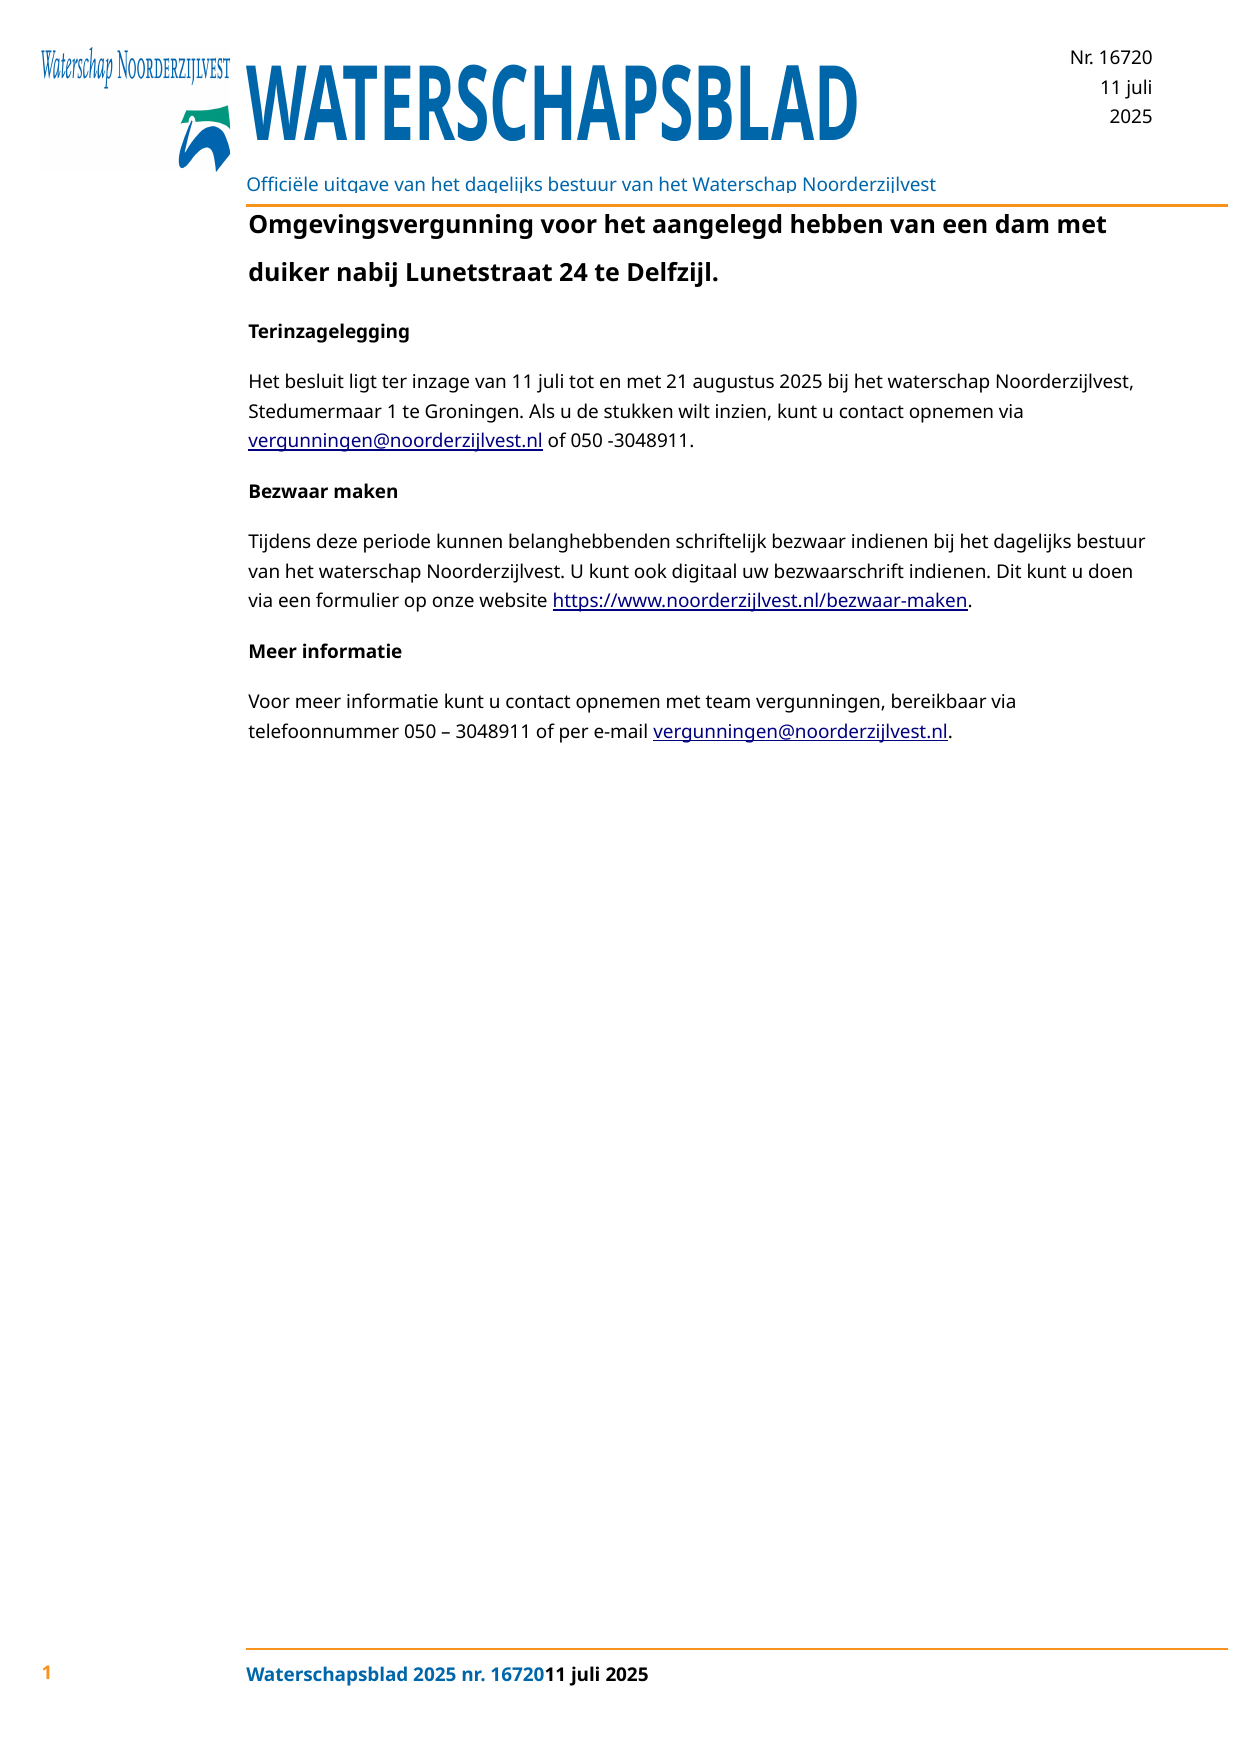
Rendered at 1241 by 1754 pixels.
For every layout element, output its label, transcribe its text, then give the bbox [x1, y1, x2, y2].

text Tijdens deze periode kunnen belanghebbenden schriftelijk bezwaar indienen bij het dagelijks bestuur van het waterschap Noorderzijlvest. U kunt ook digitaal uw bezwaarschrift indienen. Dit kunt u doen via een formulier op onze website https://www.noorderzijlvest.nl/bezwaar-maken. [248, 528, 1152, 613]
text Terinzagelegging [248, 318, 1152, 344]
text Voor meer informatie kunt u contact opnemen met team vergunningen, bereikbaar via telefoonnummer 050 – 3048911 of per e-mail vergunningen@noorderzijlvest.nl. [248, 688, 1152, 744]
text Bezwaar maken [248, 478, 1152, 504]
text Omgevingsvergunning voor het aangelegd hebben van een dam met duiker nabij Lunetstraat 24 te Delfzijl. [248, 207, 1152, 288]
text Meer informatie [248, 638, 1152, 664]
text Het besluit ligt ter inzage van 11 juli tot en met 21 augustus 2025 bij het waterschap Noorderzijlvest, Stedumermaar 1 te Groningen. Als u de stukken wilt inzien, kunt u contact opnemen via vergunningen@noorderzijlvest.nl of 050 -3048911. [248, 368, 1152, 453]
picture [41, 47, 231, 172]
